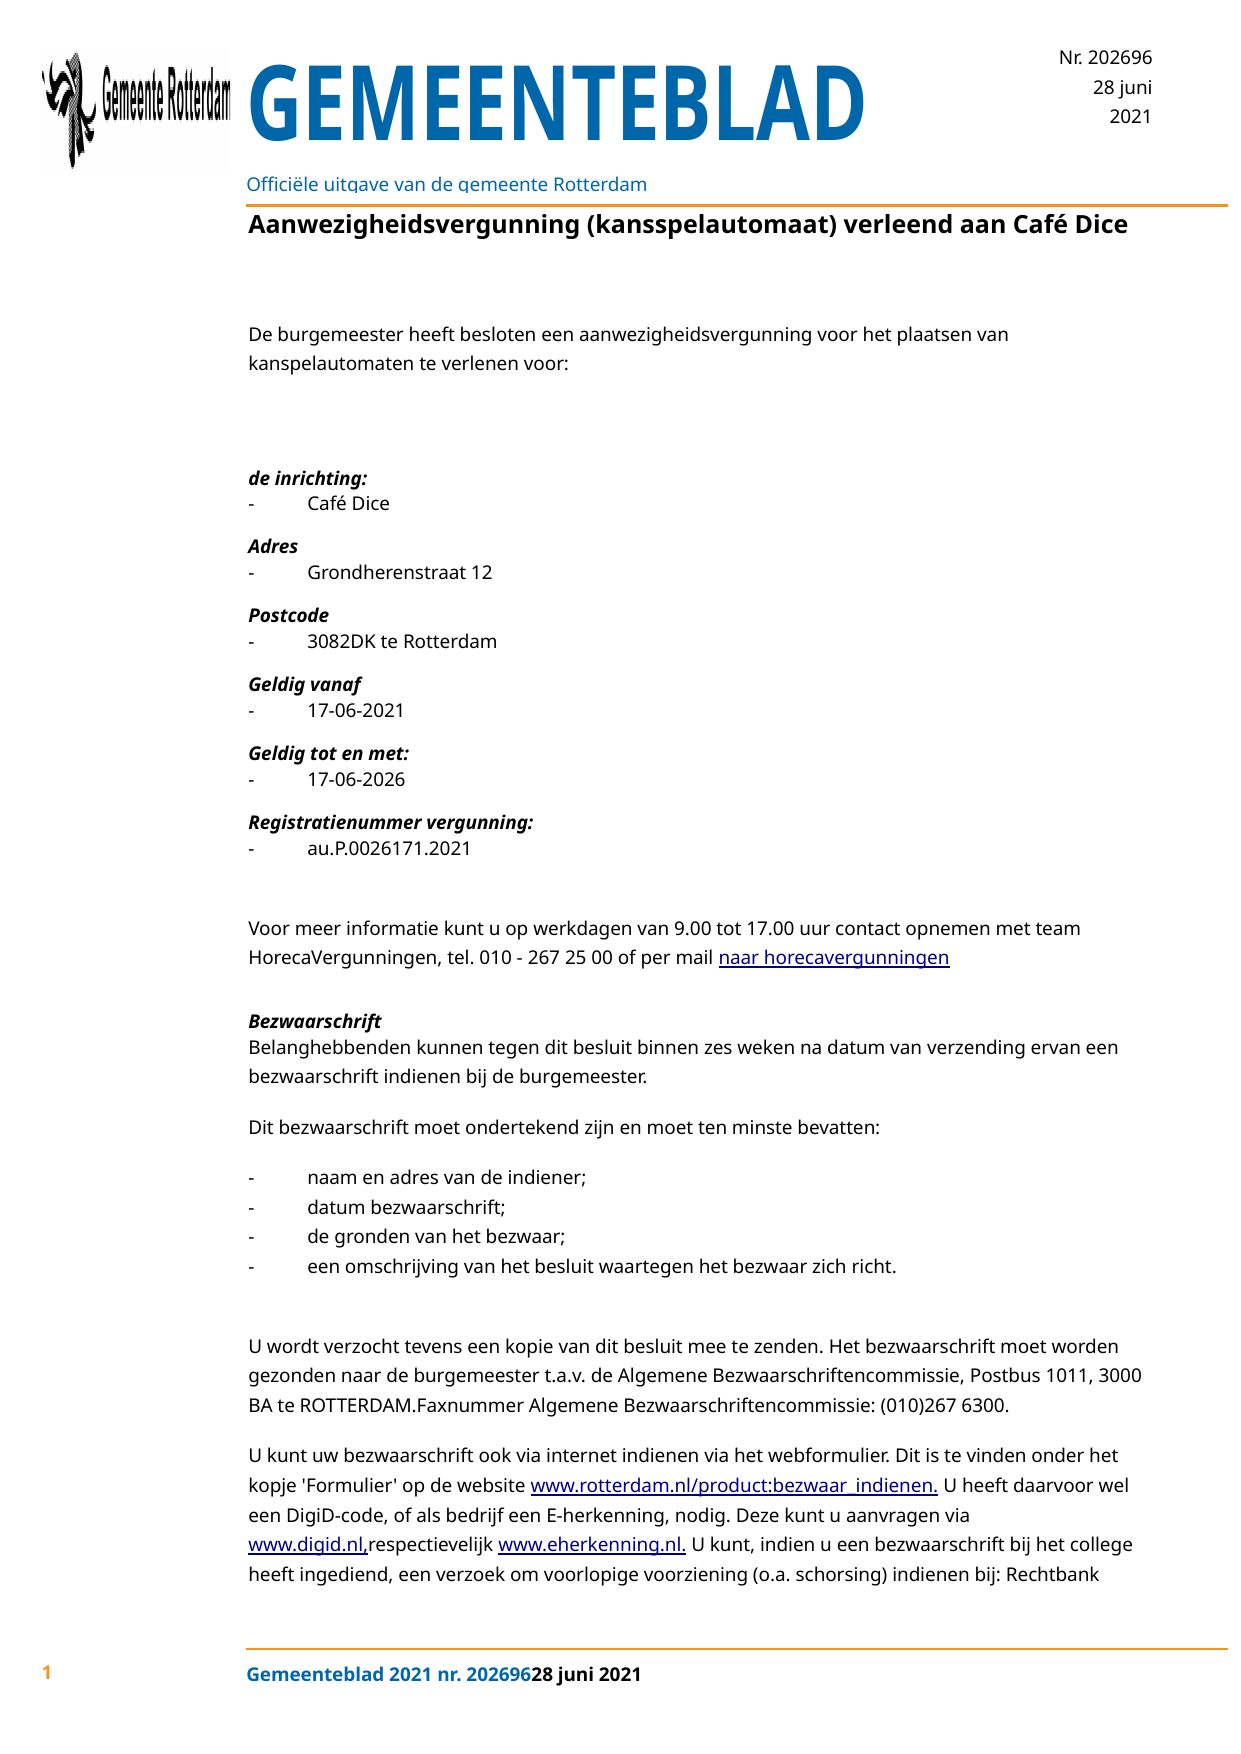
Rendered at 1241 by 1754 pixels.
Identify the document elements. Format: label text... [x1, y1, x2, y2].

list Café Dice [248, 490, 1152, 516]
text Postcode [248, 602, 1152, 628]
text Dit bezwaarschrift moet ondertekend zijn en moet ten minste bevatten: [248, 1114, 1152, 1140]
list datum bezwaarschrift; [248, 1194, 1152, 1220]
picture [41, 47, 231, 172]
text Belanghebbenden kunnen tegen dit besluit binnen zes weken na datum van verzending ervan een bezwaarschrift indienen bij de burgemeester. [248, 1034, 1152, 1089]
list naam en adres van de indiener; [248, 1164, 1152, 1190]
list au.P.0026171.2021 [248, 835, 1152, 860]
list de gronden van het bezwaar; [248, 1223, 1152, 1249]
text Aanwezigheidsvergunning (kansspelautomaat) verleend aan Café Dice [248, 207, 1152, 241]
text Adres [248, 533, 1152, 559]
text de inrichting: [248, 465, 1152, 490]
text De burgemeester heeft besloten een aanwezigheidsvergunning voor het plaatsen van kanspelautomaten te verlenen voor: [248, 321, 1152, 376]
list een omschrijving van het besluit waartegen het bezwaar zich richt. [248, 1253, 1152, 1279]
list 17-06-2021 [248, 697, 1152, 723]
text U wordt verzocht tevens een kopie van dit besluit mee te zenden. Het bezwaarschrift moet worden gezonden naar de burgemeester t.a.v. de Algemene Bezwaarschriftencommissie, Postbus 1011, 3000 BA te ROTTERDAM.Faxnummer Algemene Bezwaarschriftencommissie: (010)267 6300. [248, 1333, 1152, 1418]
list Grondherenstraat 12 [248, 559, 1152, 585]
text Registratienummer vergunning: [248, 809, 1152, 835]
list 3082DK te Rotterdam [248, 628, 1152, 654]
text U kunt uw bezwaarschrift ook via internet indienen via het webformulier. Dit is te vinden onder het kopje 'Formulier' op de website www.rotterdam.nl/product:bezwaar_indienen. U heeft daarvoor wel een DigiD-code, of als bedrijf een E-herkenning, nodig. Deze kunt u aanvragen via www.digid.nl,respectievelijk www.eherkenning.nl. U kunt, indien u een bezwaarschrift bij het college heeft ingediend, een verzoek om voorlopige voorziening (o.a. schorsing) indienen bij: Rechtbank [248, 1443, 1152, 1587]
text Bezwaarschrift [248, 1008, 1152, 1034]
text Geldig vanaf [248, 671, 1152, 697]
list 17-06-2026 [248, 766, 1152, 792]
text Geldig tot en met: [248, 740, 1152, 766]
text Voor meer informatie kunt u op werkdagen van 9.00 tot 17.00 uur contact opnemen met team HorecaVergunningen, tel. 010 - 267 25 00 of per mail naar horecavergunningen [248, 915, 1152, 970]
